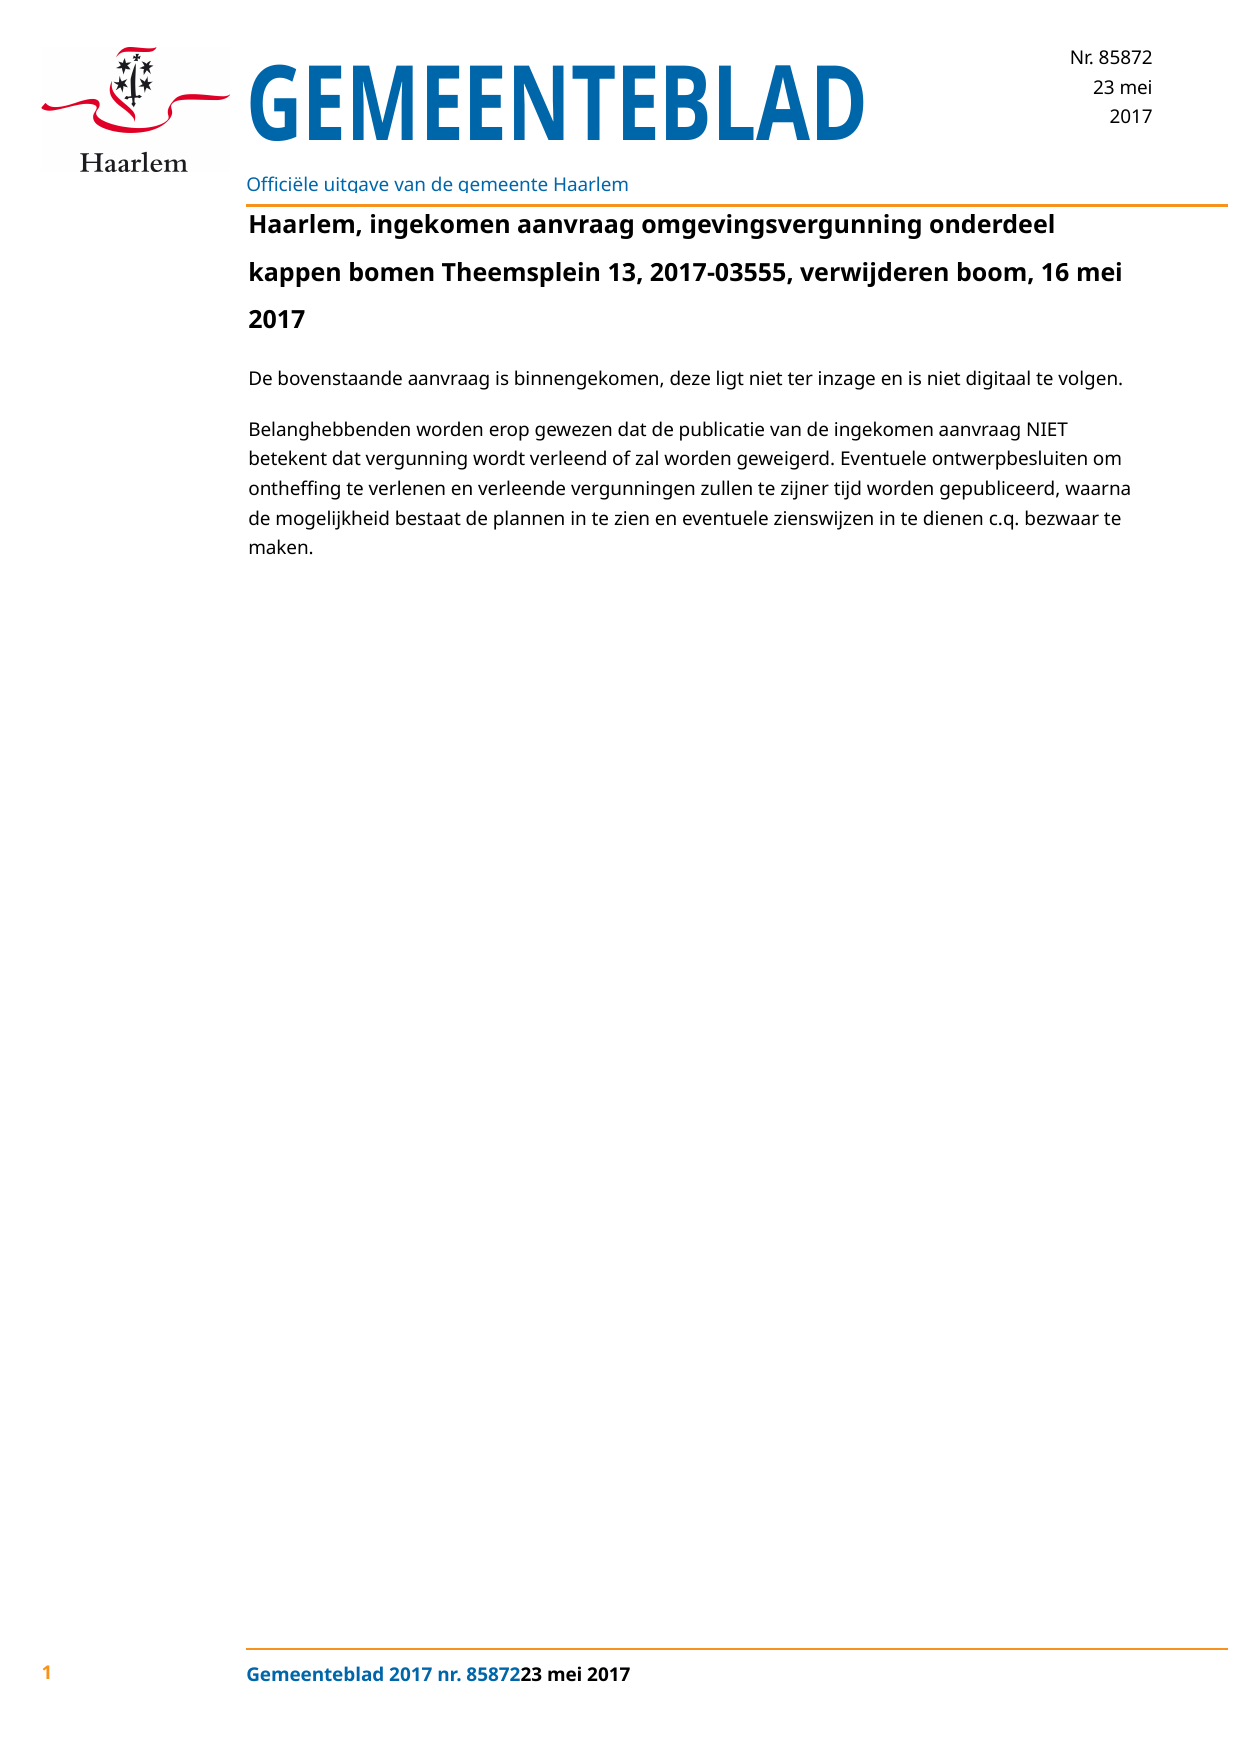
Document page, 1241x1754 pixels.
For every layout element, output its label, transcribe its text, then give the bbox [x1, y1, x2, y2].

picture [41, 47, 231, 172]
text Belanghebbenden worden erop gewezen dat de publicatie van de ingekomen aanvraag NIET betekent dat vergunning wordt verleend of zal worden geweigerd. Eventuele ontwerpbesluiten om ontheffing te verlenen en verleende vergunningen zullen te zijner tijd worden gepubliceerd, waarna de mogelijkheid bestaat de plannen in te zien en eventuele zienswijzen in te dienen c.q. bezwaar te maken. [248, 416, 1152, 560]
text Haarlem, ingekomen aanvraag omgevingsvergunning onderdeel kappen bomen Theemsplein 13, 2017-03555, verwijderen boom, 16 mei 2017 [248, 207, 1152, 336]
text De bovenstaande aanvraag is binnengekomen, deze ligt niet ter inzage en is niet digitaal te volgen. [248, 366, 1152, 391]
